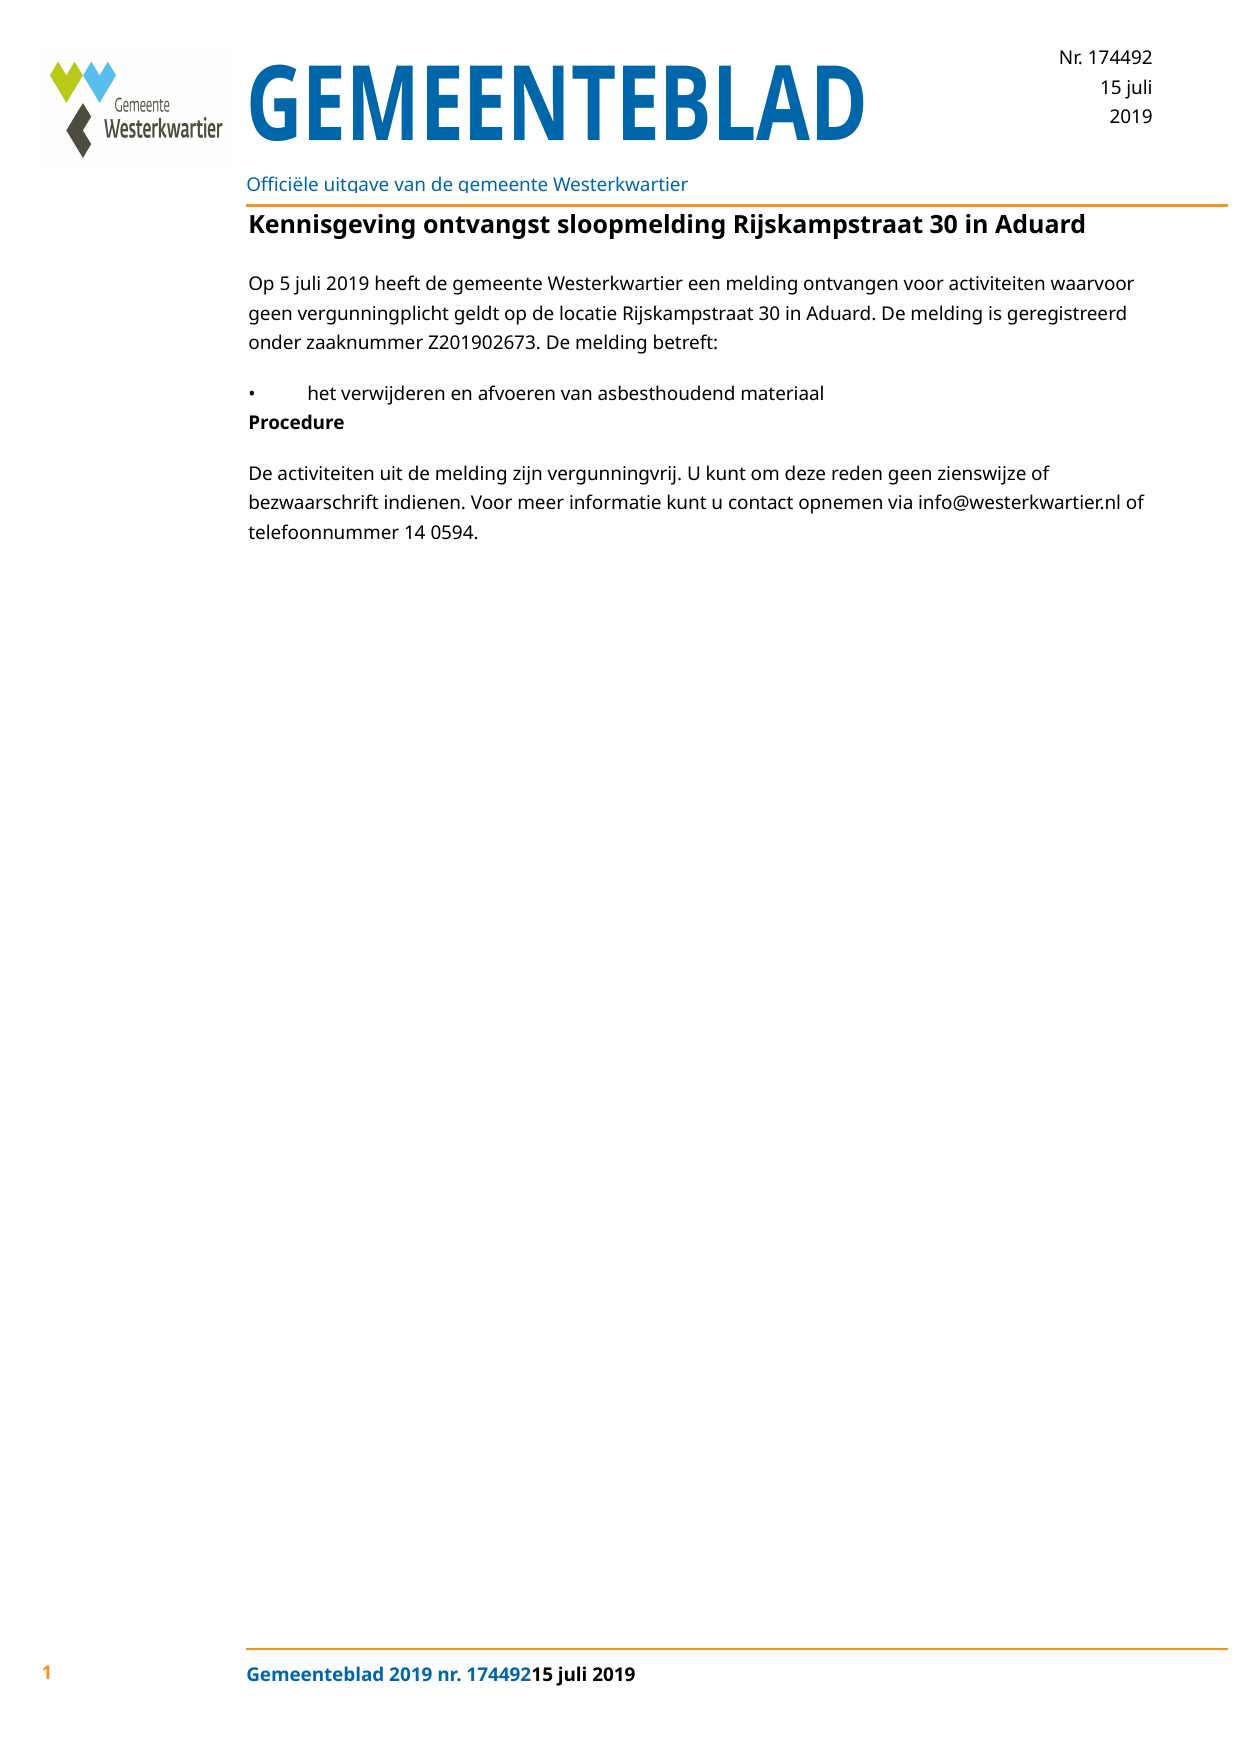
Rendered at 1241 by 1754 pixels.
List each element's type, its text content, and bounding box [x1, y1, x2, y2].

text De activiteiten uit de melding zijn vergunningvrij. U kunt om deze reden geen zienswijze of bezwaarschrift indienen. Voor meer informatie kunt u contact opnemen via info@westerkwartier.nl of telefoonnummer 14 0594. [248, 460, 1152, 545]
list het verwijderen en afvoeren van asbesthoudend materiaal [248, 380, 1152, 406]
text Kennisgeving ontvangst sloopmelding Rijskampstraat 30 in Aduard [248, 207, 1152, 241]
picture [41, 47, 231, 172]
text Op 5 juli 2019 heeft de gemeente Westerkwartier een melding ontvangen voor activiteiten waarvoor geen vergunningplicht geldt op de locatie Rijskampstraat 30 in Aduard. De melding is geregistreerd onder zaaknummer Z201902673. De melding betreft: [248, 270, 1152, 355]
text Procedure [248, 409, 1152, 435]
